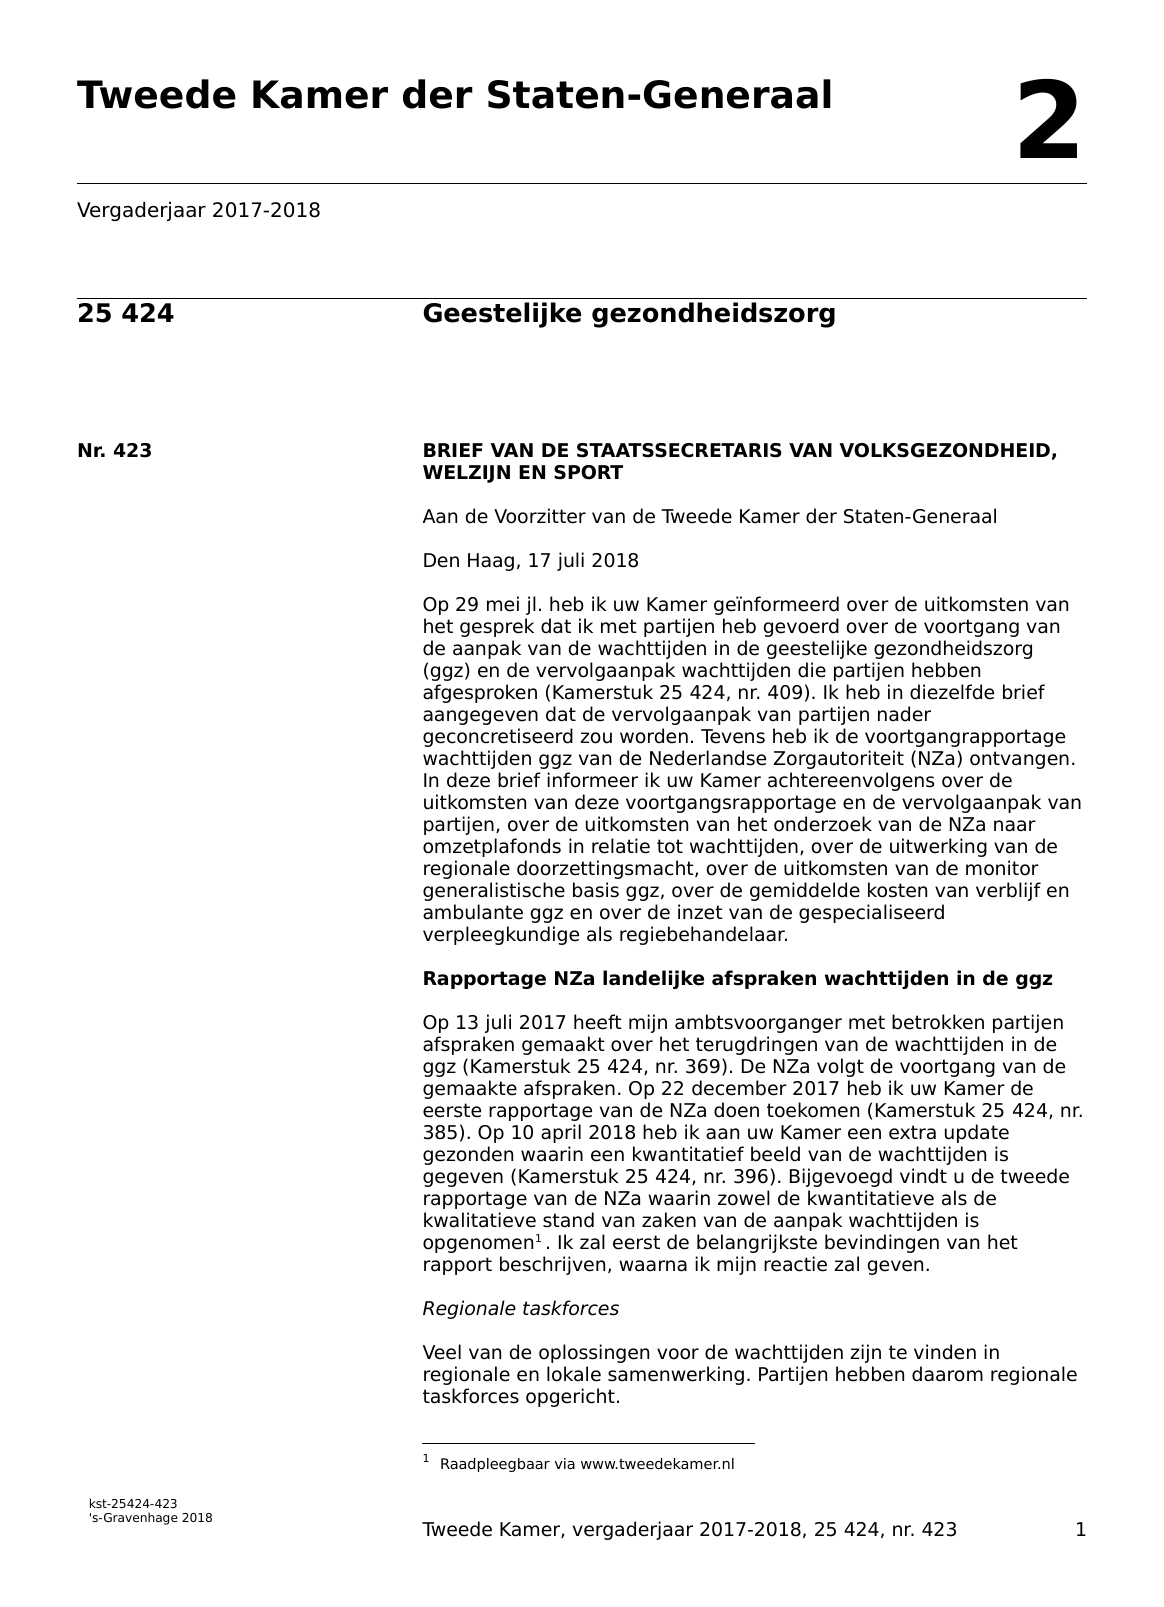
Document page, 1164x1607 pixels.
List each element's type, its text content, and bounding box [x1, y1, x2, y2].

text Veel van de oplossingen voor de wachttijden zijn te vinden in regionale en lokale samenwerking. Partijen hebben daarom regionale taskforces opgericht. [422, 1342, 1087, 1408]
subtitle Rapportage NZa landelijke afspraken wachttijden in de ggz [422, 968, 1087, 990]
text Op 29 mei jl. heb ik uw Kamer geïnformeerd over de uitkomsten van het gesprek dat ik met partijen heb gevoerd over de voortgang van de aanpak van de wachttijden in de geestelijke gezondheidszorg (ggz) en de vervolgaanpak wachttijden die partijen hebben afgesproken (Kamerstuk 25 424, nr. 409). Ik heb in diezelfde brief aangegeven dat de vervolgaanpak van partijen nader geconcretiseerd zou worden. Tevens heb ik de voortgangrapportage wachttijden ggz van de Nederlandse Zorgautoriteit (NZa) ontvangen. In deze brief informeer ik uw Kamer achtereenvolgens over de uitkomsten van deze voortgangsrapportage en de vervolgaanpak van partijen, over de uitkomsten van het onderzoek van de NZa naar omzetplafonds in relatie tot wachttijden, over de uitwerking van de regionale doorzettingsmacht, over de uitkomsten van de monitor generalistische basis ggz, over de gemiddelde kosten van verblijf en ambulante ggz en over de inzet van de gespecialiseerd verpleegkundige als regiebehandelaar. [422, 594, 1087, 946]
subtitle 25 424 Geestelijke gezondheidszorg [77, 299, 1087, 329]
text Raadpleegbaar via www.tweedekamer.nl [422, 1452, 1087, 1474]
table_header Tweede Kamer der Staten-Generaal [77, 59, 886, 183]
table_header 2 [886, 59, 1087, 183]
text Op 13 juli 2017 heeft mijn ambtsvoorganger met betrokken partijen afspraken gemaakt over het terugdringen van de wachttijden in de ggz (Kamerstuk 25 424, nr. 369). De NZa volgt de voortgang van de gemaakte afspraken. Op 22 december 2017 heb ik uw Kamer de eerste rapportage van de NZa doen toekomen (Kamerstuk 25 424, nr. 385). Op 10 april 2018 heb ik aan uw Kamer een extra update gezonden waarin een kwantitatief beeld van de wachttijden is gegeven (Kamerstuk 25 424, nr. 396). Bijgevoegd vindt u de tweede rapportage van de NZa waarin zowel de kwantitatieve als de kwalitatieve stand van zaken van de aanpak wachttijden is opgenomen. Ik zal eerst de belangrijkste bevindingen van het rapport beschrijven, waarna ik mijn reactie zal geven. [422, 1012, 1087, 1276]
subtitle Nr. 423 BRIEF VAN DE STAATSSECRETARIS VAN VOLKSGEZONDHEID, WELZIJN EN SPORT [77, 440, 1087, 484]
subtitle Regionale taskforces [422, 1298, 1087, 1320]
text Aan de Voorzitter van de Tweede Kamer der Staten-Generaal [422, 506, 1087, 528]
text Den Haag, 17 juli 2018 [422, 550, 1087, 572]
text kst-25424-423 [88, 1497, 323, 1511]
text 's-Gravenhage 2018 [88, 1511, 323, 1525]
table_cell Vergaderjaar 2017-2018 [77, 184, 1087, 298]
